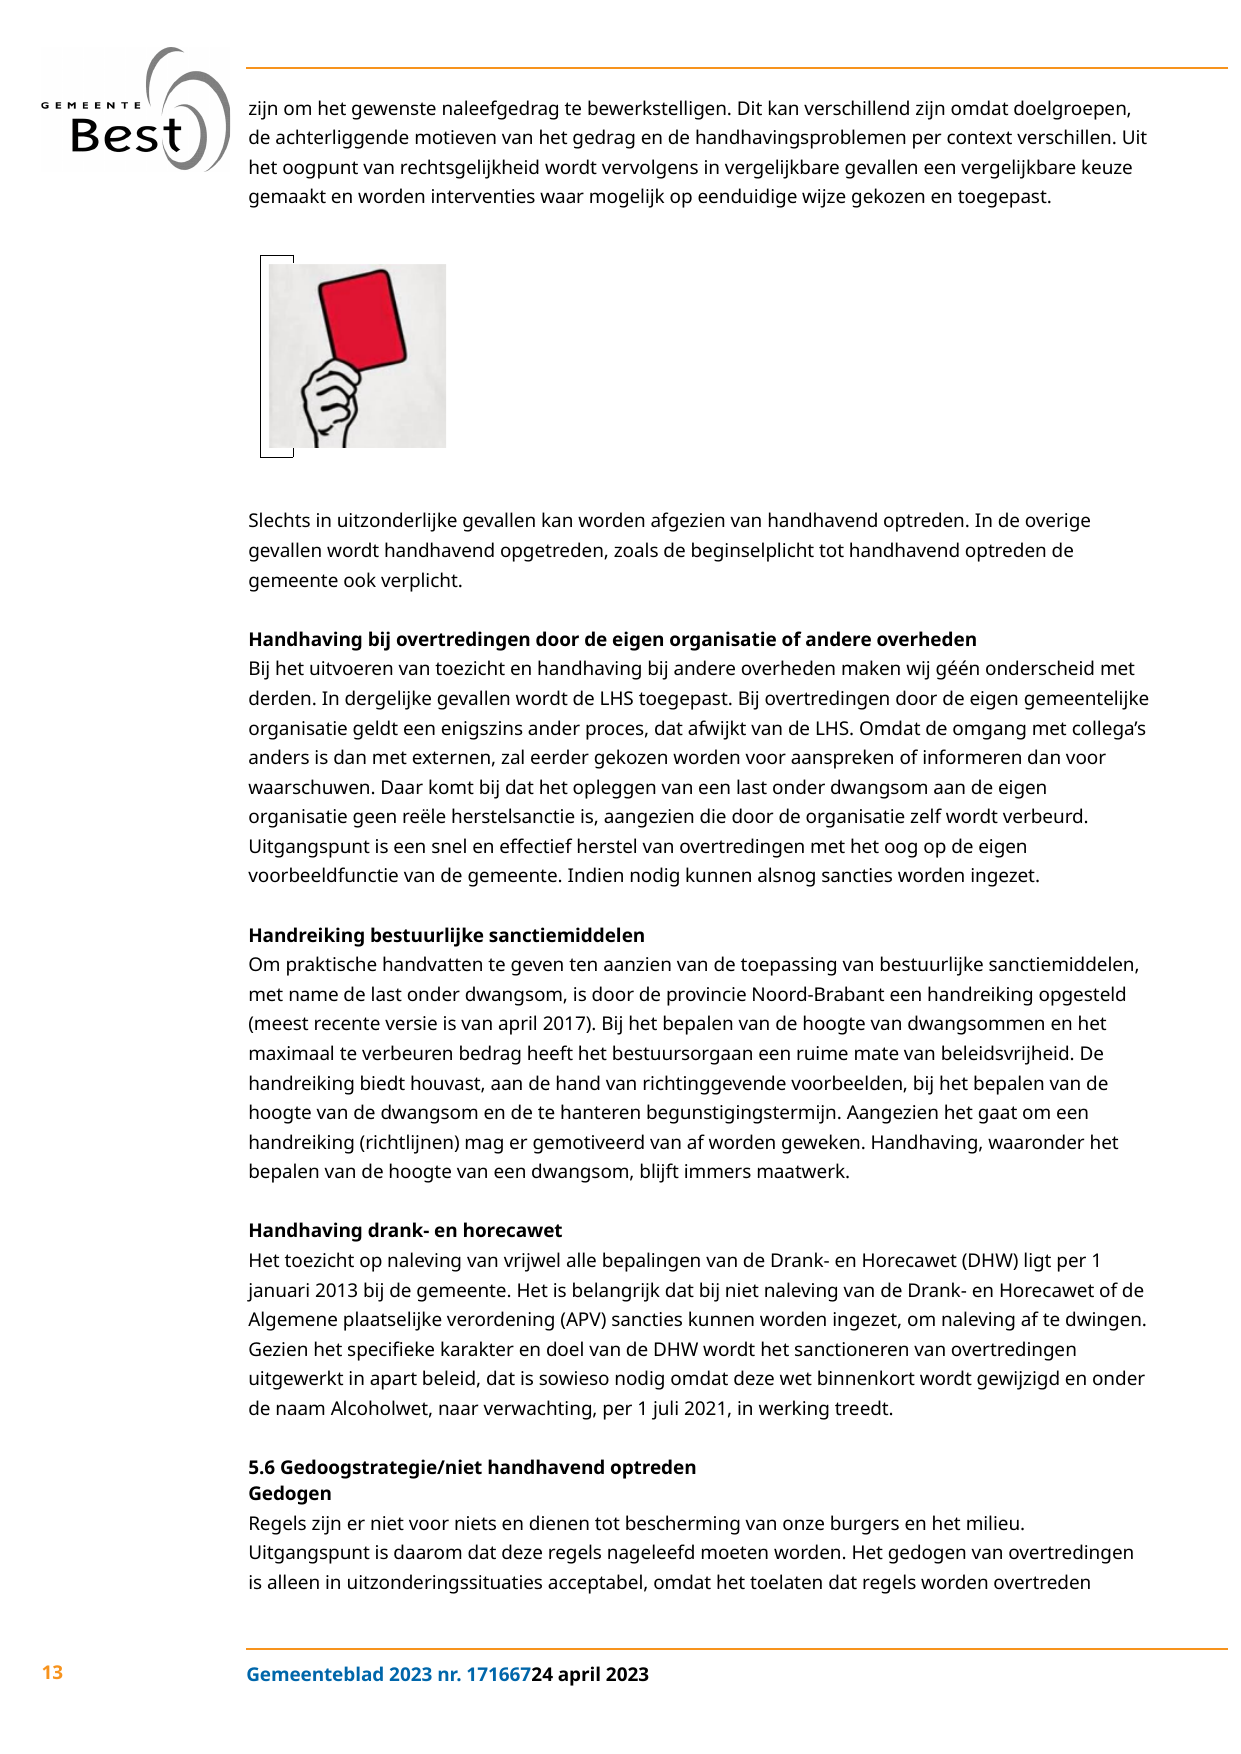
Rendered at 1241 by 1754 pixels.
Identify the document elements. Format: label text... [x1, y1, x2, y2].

text Het toezicht op naleving van vrijwel alle bepalingen van de Drank- en Horecawet (DHW) ligt per 1 januari 2013 bij de gemeente. Het is belangrijk dat bij niet naleving van de Drank- en Horecawet of de Algemene plaatselijke verordening (APV) sancties kunnen worden ingezet, om naleving af te dwingen. Gezien het specifieke karakter en doel van de DHW wordt het sanctioneren van overtredingen uitgewerkt in apart beleid, dat is sowieso nodig omdat deze wet binnenkort wordt gewijzigd en onder de naam Alcoholwet, naar verwachting, per 1 juli 2021, in werking treedt. [248, 1247, 1152, 1421]
text Handhaving drank- en horecawet [248, 1218, 1152, 1243]
text Slechts in uitzonderlijke gevallen kan worden afgezien van handhavend optreden. In de overige gevallen wordt handhavend opgetreden, zoals de beginselplicht tot handhavend optreden de gemeente ook verplicht. [248, 508, 1152, 593]
text 5.6 Gedoogstrategie/niet handhavend optreden [248, 1454, 1152, 1480]
text Handreiking bestuurlijke sanctiemiddelen [248, 922, 1152, 948]
text Om praktische handvatten te geven ten aanzien van de toepassing van bestuurlijke sanctiemiddelen, met name de last onder dwangsom, is door de provincie Noord-Brabant een handreiking opgesteld (meest recente versie is van april 2017). Bij het bepalen van de hoogte van dwangsommen en het maximaal te verbeuren bedrag heeft het bestuursorgaan een ruime mate van beleidsvrijheid. De handreiking biedt houvast, aan de hand van richtinggevende voorbeelden, bij het bepalen van de hoogte van de dwangsom en de te hanteren begunstigingstermijn. Aangezien het gaat om een handreiking (richtlijnen) mag er gemotiveerd van af worden geweken. Handhaving, waaronder het bepalen van de hoogte van een dwangsom, blijft immers maatwerk. [248, 951, 1152, 1184]
picture [268, 263, 447, 448]
picture [41, 47, 231, 172]
text Regels zijn er niet voor niets en dienen tot bescherming van onze burgers en het milieu. Uitgangspunt is daarom dat deze regels nageleefd moeten worden. Het gedogen van overtredingen is alleen in uitzonderingssituaties acceptabel, omdat het toelaten dat regels worden overtreden [248, 1510, 1152, 1594]
text Handhaving bij overtredingen door de eigen organisatie of andere overheden [248, 626, 1152, 652]
text zijn om het gewenste naleefgedrag te bewerkstelligen. Dit kan verschillend zijn omdat doelgroepen, de achterliggende motieven van het gedrag en de handhavingsproblemen per context verschillen. Uit het oogpunt van rechtsgelijkheid wordt vervolgens in vergelijkbare gevallen een vergelijkbare keuze gemaakt en worden interventies waar mogelijk op eenduidige wijze gekozen en toegepast. [248, 95, 1152, 209]
text Gedogen [248, 1480, 1152, 1506]
text Bij het uitvoeren van toezicht en handhaving bij andere overheden maken wij géén onderscheid met derden. In dergelijke gevallen wordt de LHS toegepast. Bij overtredingen door de eigen gemeentelijke organisatie geldt een enigszins ander proces, dat afwijkt van de LHS. Omdat de omgang met collega’s anders is dan met externen, zal eerder gekozen worden voor aanspreken of informeren dan voor waarschuwen. Daar komt bij dat het opleggen van een last onder dwangsom aan de eigen organisatie geen reële herstelsanctie is, aangezien die door de organisatie zelf wordt verbeurd. Uitgangspunt is een snel en effectief herstel van overtredingen met het oog op de eigen voorbeeldfunctie van de gemeente. Indien nodig kunnen alsnog sancties worden ingezet. [248, 656, 1152, 888]
